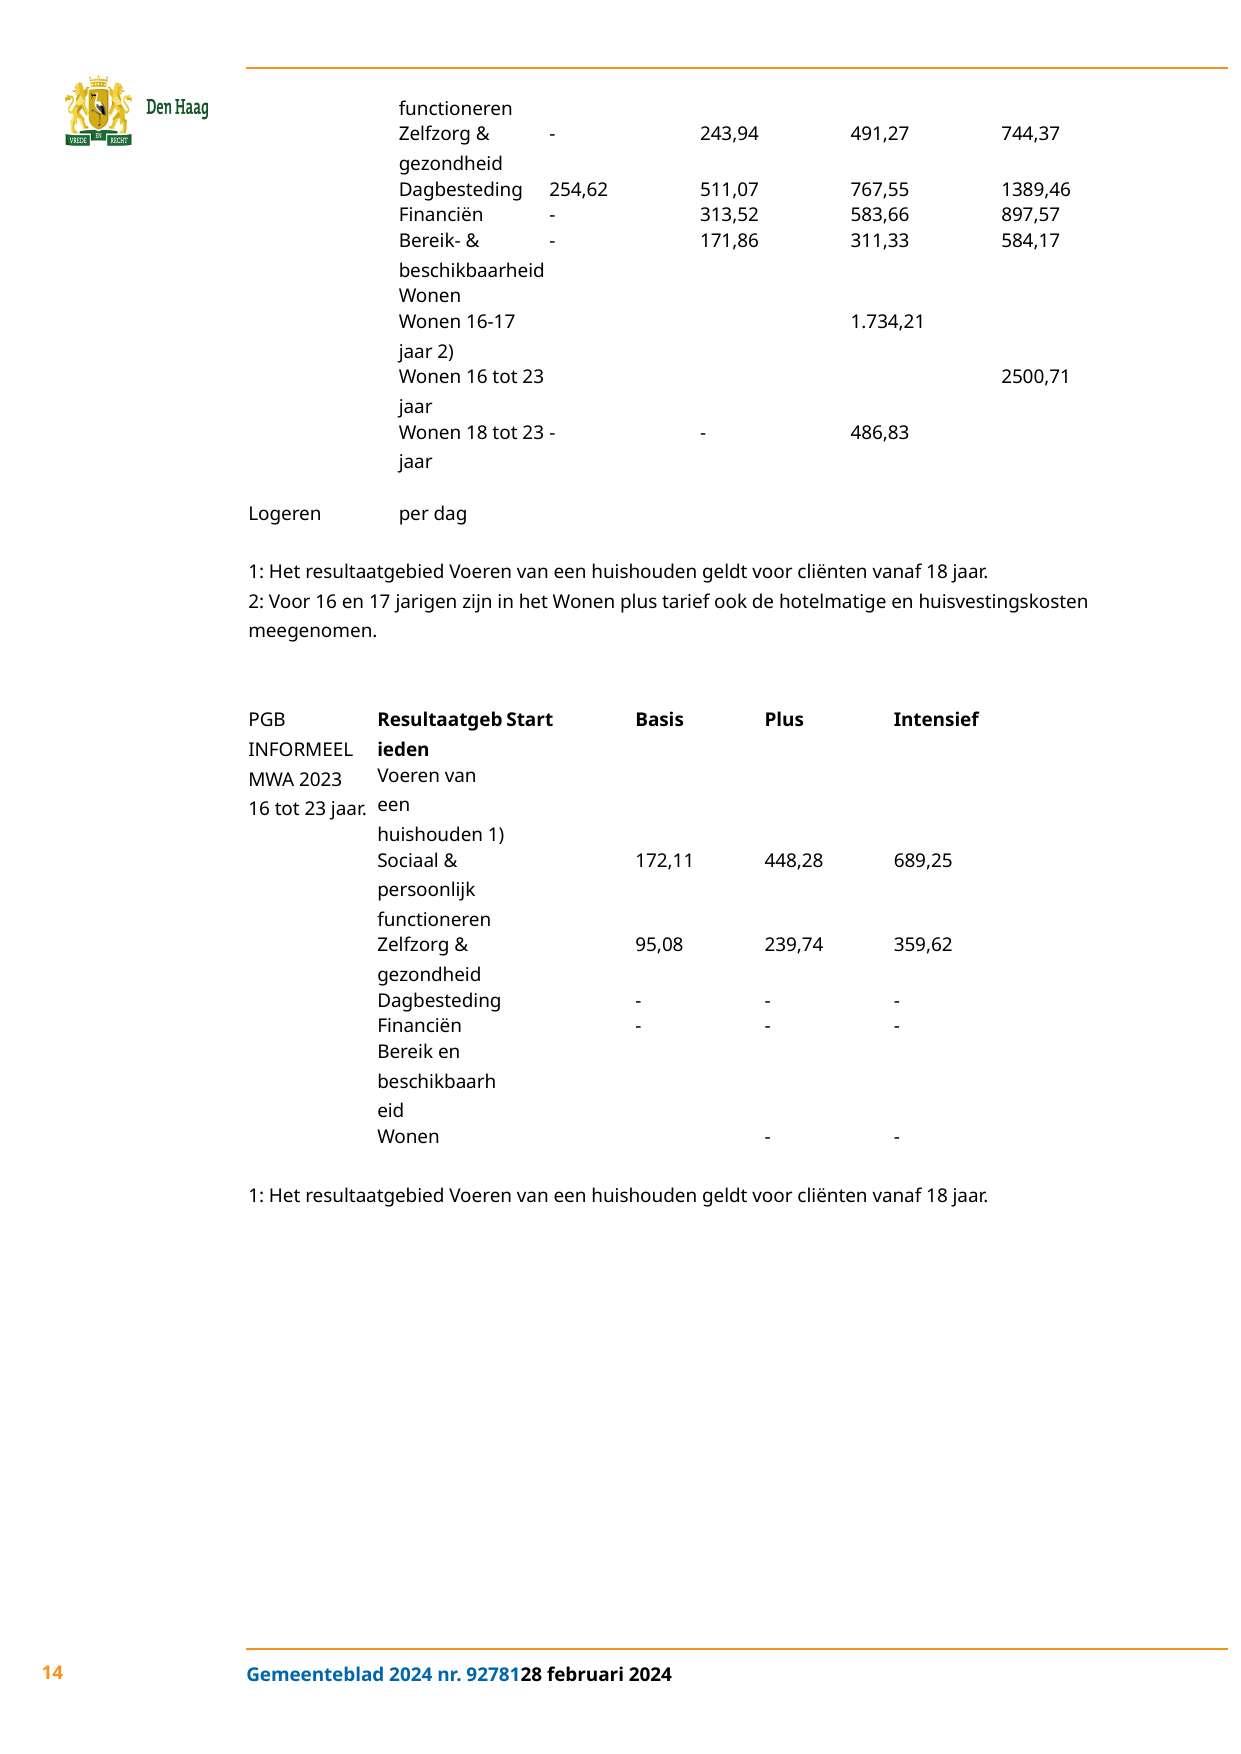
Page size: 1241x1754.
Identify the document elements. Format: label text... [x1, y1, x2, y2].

table_cell [549, 364, 700, 419]
table_cell 172,11 [635, 847, 764, 932]
table_cell [700, 364, 850, 419]
table_cell [700, 308, 850, 364]
table_cell [1023, 932, 1152, 987]
table_header Basis [635, 707, 764, 762]
table_cell 744,37 [1001, 121, 1152, 176]
table_cell [764, 1039, 893, 1123]
table_cell [506, 932, 635, 987]
table_cell [850, 364, 1001, 419]
table_cell Zelfzorg & gezondheid [377, 932, 506, 987]
table_cell [1001, 500, 1152, 526]
picture [41, 47, 231, 172]
table_cell Voeren van een huishouden 1) [377, 762, 506, 847]
table_header Intensief [894, 707, 1022, 762]
table_header Plus [764, 707, 893, 762]
table_cell - [764, 1123, 893, 1149]
text 2: Voor 16 en 17 jarigen zijn in het Wonen plus tarief ook de hotelmatige en huisvestingskosten meegenomen. [248, 588, 1152, 643]
table_cell 1389,46 [1001, 176, 1152, 202]
table_cell [700, 95, 850, 121]
table_cell [635, 1123, 764, 1149]
table_cell [506, 1013, 635, 1038]
table_cell Wonen 16 tot 23 jaar [399, 364, 549, 419]
table_cell [1001, 474, 1152, 500]
table_cell [549, 500, 700, 526]
table_cell [1023, 1123, 1152, 1149]
table_cell [850, 500, 1001, 526]
table_cell Logeren [248, 500, 398, 526]
table_cell 359,62 [894, 932, 1022, 987]
table_cell Dagbesteding [377, 987, 506, 1013]
table_cell [700, 283, 850, 308]
table_cell [850, 95, 1001, 121]
table_cell [506, 987, 635, 1013]
table_cell [850, 283, 1001, 308]
table_cell [549, 308, 700, 364]
table_cell - [894, 987, 1022, 1013]
table_cell [1023, 987, 1152, 1013]
table_cell Bereik- & beschikbaarheid [399, 227, 549, 283]
table_cell [1023, 1039, 1152, 1123]
table_header Resultaatgebieden [377, 707, 506, 762]
table_cell [1023, 847, 1152, 932]
table_cell Bereik en beschikbaarheid [377, 1039, 506, 1123]
table_cell 486,83 [850, 419, 1001, 474]
table_cell 897,57 [1001, 202, 1152, 227]
table_cell [635, 762, 764, 847]
table_header PGB INFORMEEL MWA 2023 16 tot 23 jaar. [248, 707, 377, 1149]
table_cell 313,52 [700, 202, 850, 227]
table_cell - [894, 1123, 1022, 1149]
table_cell Sociaal & persoonlijk functioneren [377, 847, 506, 932]
text 1: Het resultaatgebied Voeren van een huishouden geldt voor cliënten vanaf 18 jaar. [248, 558, 1152, 584]
table_cell [1001, 308, 1152, 364]
table_cell - [764, 987, 893, 1013]
table_cell Wonen 18 tot 23 jaar [399, 419, 549, 474]
table_cell 171,86 [700, 227, 850, 283]
table_cell 95,08 [635, 932, 764, 987]
text 1: Het resultaatgebied Voeren van een huishouden geldt voor cliënten vanaf 18 jaar. [248, 1182, 1152, 1208]
table_cell 491,27 [850, 121, 1001, 176]
table_cell Financiën [377, 1013, 506, 1038]
table_cell [700, 500, 850, 526]
table_cell 243,94 [700, 121, 850, 176]
table_cell 767,55 [850, 176, 1001, 202]
table_cell 239,74 [764, 932, 893, 987]
table_cell - [764, 1013, 893, 1038]
table_cell 583,66 [850, 202, 1001, 227]
table_cell - [635, 987, 764, 1013]
table_cell per dag [399, 500, 549, 526]
table_cell [549, 474, 700, 500]
table_cell 254,62 [549, 176, 700, 202]
table_cell [248, 474, 398, 500]
table_cell functioneren [399, 95, 549, 121]
table_cell Wonen [399, 283, 549, 308]
table_cell - [549, 121, 700, 176]
table_cell [850, 474, 1001, 500]
table_cell - [549, 227, 700, 283]
table_cell 584,17 [1001, 227, 1152, 283]
table_header [1023, 707, 1152, 762]
table_cell - [635, 1013, 764, 1038]
table_cell 448,28 [764, 847, 893, 932]
table_cell [764, 762, 893, 847]
table_cell [1023, 762, 1152, 847]
table_header [248, 95, 398, 474]
table_cell 311,33 [850, 227, 1001, 283]
table_cell [1001, 419, 1152, 474]
table_cell Dagbesteding [399, 176, 549, 202]
table_cell - [549, 419, 700, 474]
table_cell - [549, 202, 700, 227]
table_cell 2500,71 [1001, 364, 1152, 419]
table_cell [506, 1039, 635, 1123]
table_cell - [549, 95, 700, 121]
table_cell [1023, 1013, 1152, 1038]
table_cell Wonen [377, 1123, 506, 1149]
table_cell [506, 847, 635, 932]
table_cell 511,07 [700, 176, 850, 202]
table_cell Zelfzorg & gezondheid [399, 121, 549, 176]
table_cell - [700, 419, 850, 474]
table_cell [1001, 283, 1152, 308]
table_cell [549, 283, 700, 308]
table_cell [894, 1039, 1022, 1123]
table_cell [894, 762, 1022, 847]
table_header Start [506, 707, 635, 762]
table_cell 1.734,21 [850, 308, 1001, 364]
table_cell - [894, 1013, 1022, 1038]
table_cell [1001, 95, 1152, 121]
table_cell [635, 1039, 764, 1123]
table_cell [506, 762, 635, 847]
table_cell [399, 474, 549, 500]
table_cell Financiën [399, 202, 549, 227]
table_cell [506, 1123, 635, 1149]
table_cell Wonen 16-17 jaar 2) [399, 308, 549, 364]
table_cell 689,25 [894, 847, 1022, 932]
table_cell [700, 474, 850, 500]
